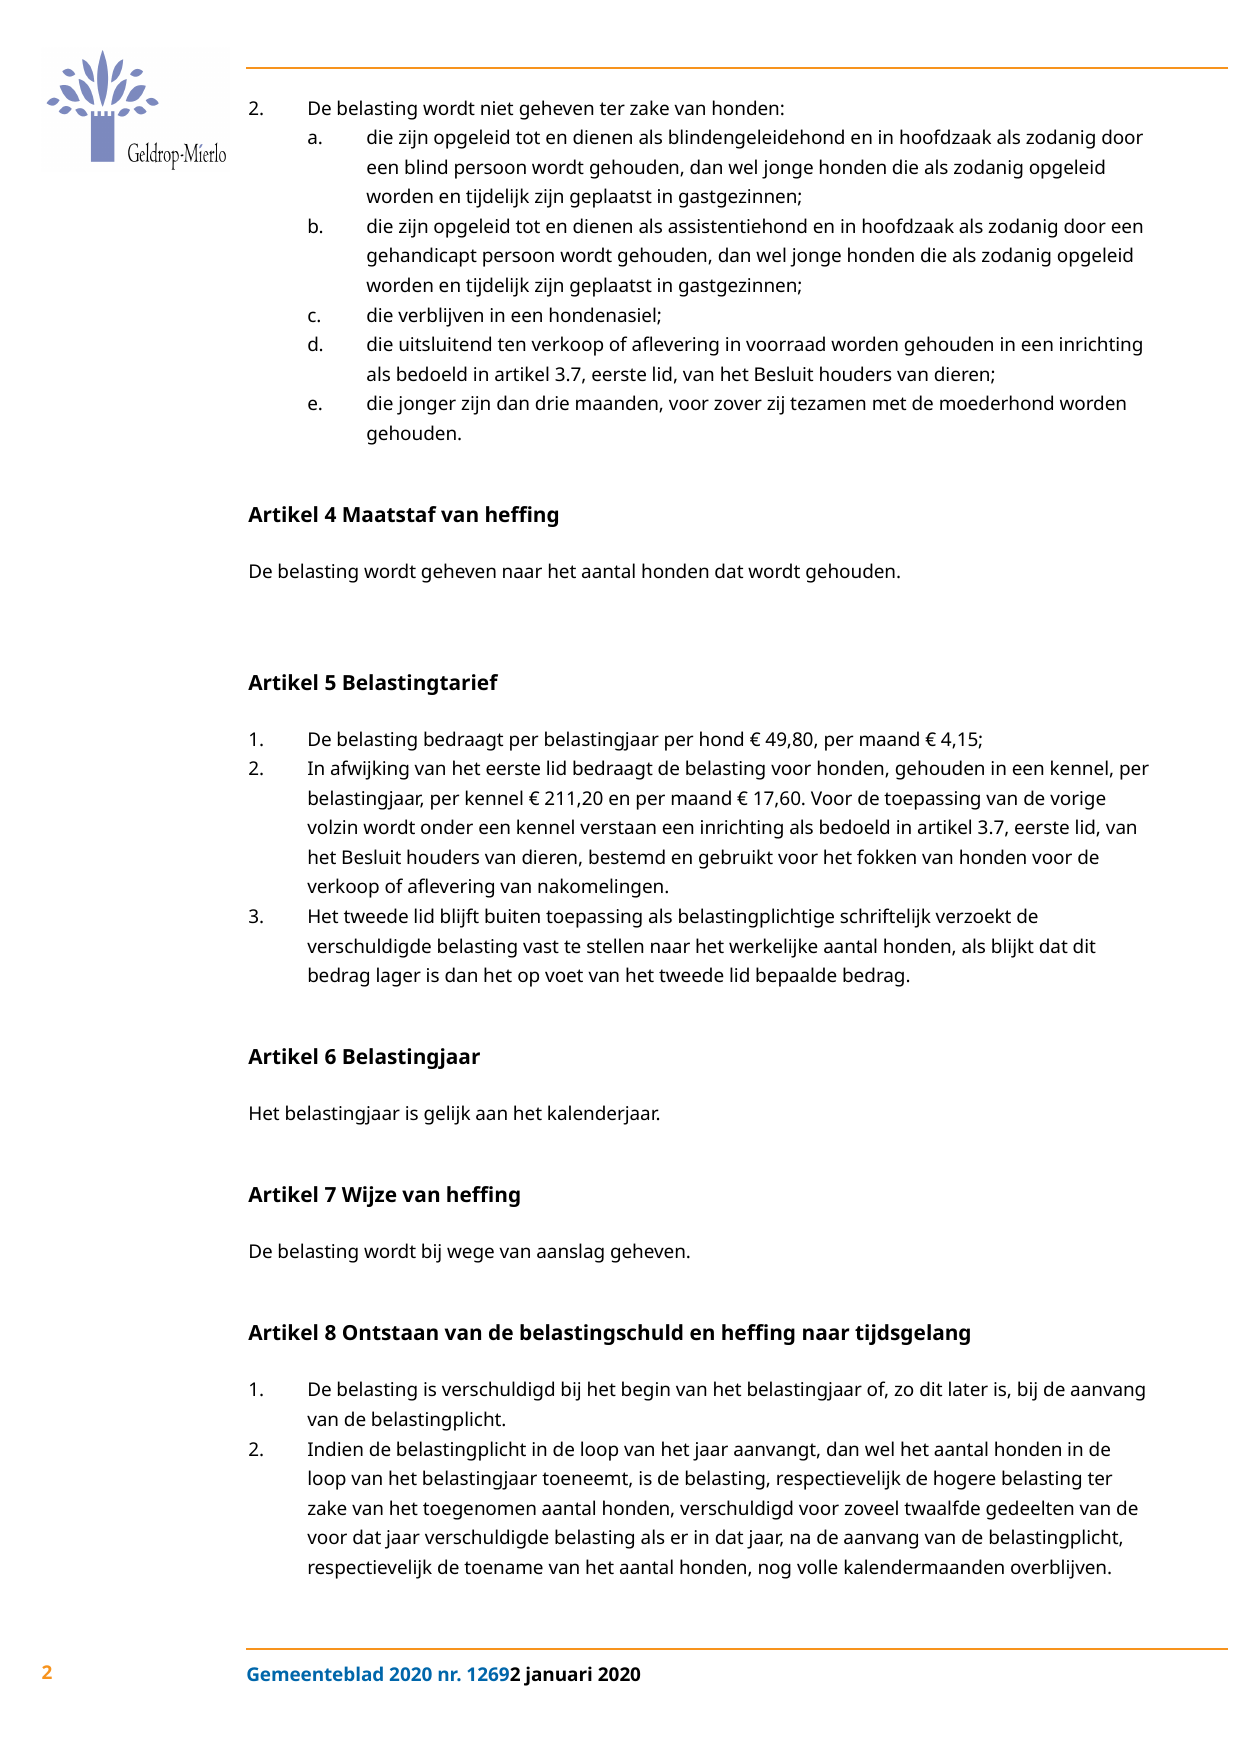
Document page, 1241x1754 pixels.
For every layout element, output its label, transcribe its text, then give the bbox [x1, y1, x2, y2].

list De belasting wordt niet geheven ter zake van honden: [248, 95, 1152, 121]
text De belasting wordt geheven naar het aantal honden dat wordt gehouden. [248, 558, 1152, 584]
list Indien de belastingplicht in de loop van het jaar aanvangt, dan wel het aantal honden in de loop van het belastingjaar toeneemt, is de belasting, respectievelijk de hogere belasting ter zake van het toegenomen aantal honden, verschuldigd voor zoveel twaalfde gedeelten van de voor dat jaar verschuldigde belasting als er in dat jaar, na de aanvang van de belastingplicht, respectievelijk de toename van het aantal honden, nog volle kalendermaanden overblijven. [248, 1436, 1152, 1580]
list die zijn opgeleid tot en dienen als assistentiehond en in hoofdzaak als zodanig door een gehandicapt persoon wordt gehouden, dan wel jonge honden die als zodanig opgeleid worden en tijdelijk zijn geplaatst in gastgezinnen; [307, 213, 1152, 298]
text Artikel 8 Ontstaan van de belastingschuld en heffing naar tijdsgelang [248, 1318, 1152, 1347]
list die jonger zijn dan drie maanden, voor zover zij tezamen met de moederhond worden gehouden. [307, 391, 1152, 446]
list De belasting bedraagt per belastingjaar per hond € 49,80, per maand € 4,15; [248, 726, 1152, 752]
list Het tweede lid blijft buiten toepassing als belastingplichtige schriftelijk verzoekt de verschuldigde belasting vast te stellen naar het werkelijke aantal honden, als blijkt dat dit bedrag lager is dan het op voet van het tweede lid bepaalde bedrag. [248, 903, 1152, 988]
text Artikel 5 Belastingtarief [248, 668, 1152, 696]
picture [41, 47, 231, 172]
text Het belastingjaar is gelijk aan het kalenderjaar. [248, 1101, 1152, 1126]
list De belasting is verschuldigd bij het begin van het belastingjaar of, zo dit later is, bij de aanvang van de belastingplicht. [248, 1377, 1152, 1432]
text De belasting wordt bij wege van aanslag geheven. [248, 1238, 1152, 1264]
text Artikel 6 Belastingjaar [248, 1042, 1152, 1071]
text Artikel 7 Wijze van heffing [248, 1181, 1152, 1209]
text Artikel 4 Maatstaf van heffing [248, 500, 1152, 529]
list die zijn opgeleid tot en dienen als blindengeleidehond en in hoofdzaak als zodanig door een blind persoon wordt gehouden, dan wel jonge honden die als zodanig opgeleid worden en tijdelijk zijn geplaatst in gastgezinnen; [307, 124, 1152, 209]
list In afwijking van het eerste lid bedraagt de belasting voor honden, gehouden in een kennel, per belastingjaar, per kennel € 211,20 en per maand € 17,60. Voor de toepassing van de vorige volzin wordt onder een kennel verstaan een inrichting als bedoeld in artikel 3.7, eerste lid, van het Besluit houders van dieren, bestemd en gebruikt voor het fokken van honden voor de verkoop of aflevering van nakomelingen. [248, 755, 1152, 899]
list die uitsluitend ten verkoop of aflevering in voorraad worden gehouden in een inrichting als bedoeld in artikel 3.7, eerste lid, van het Besluit houders van dieren; [307, 331, 1152, 387]
list die verblijven in een hondenasiel; [307, 302, 1152, 328]
